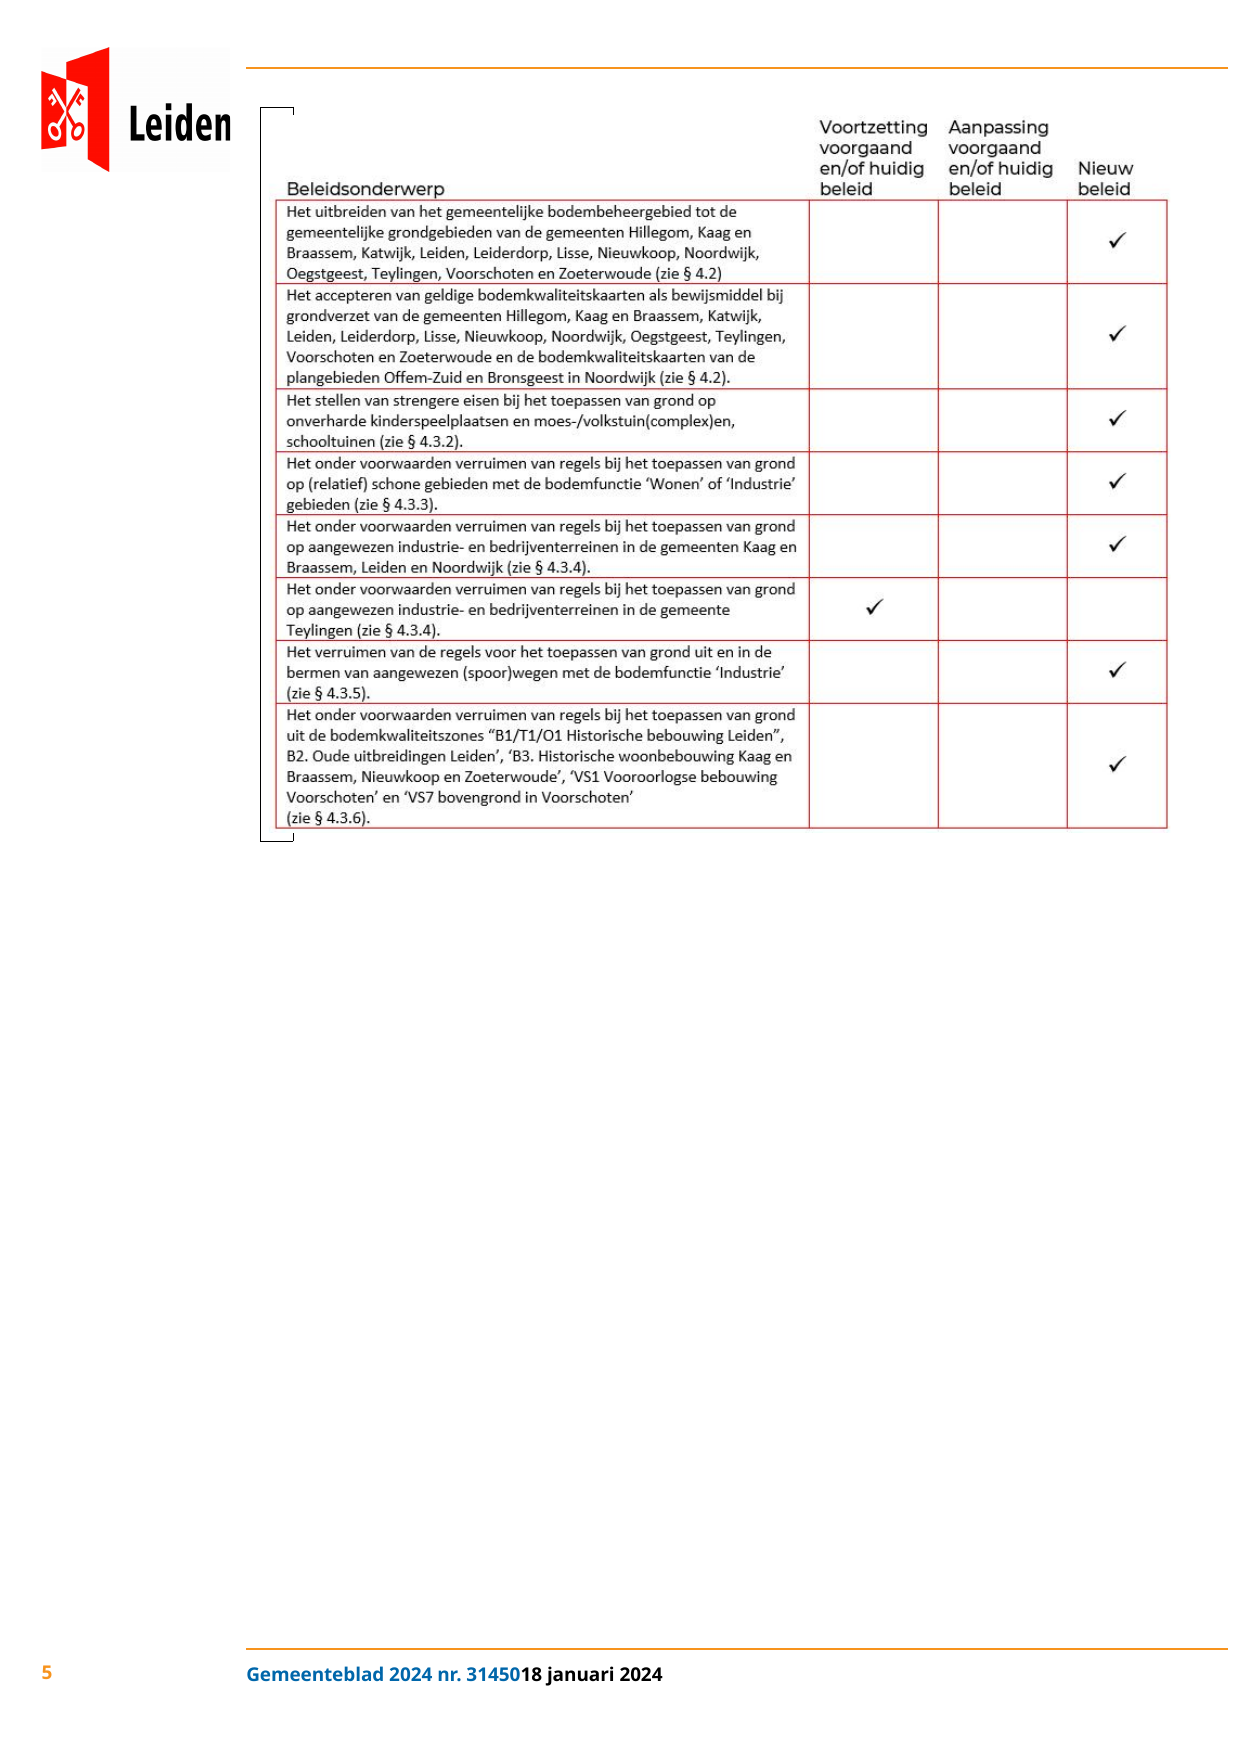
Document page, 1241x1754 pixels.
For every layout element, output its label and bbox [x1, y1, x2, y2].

picture [41, 47, 231, 172]
picture [268, 115, 1173, 833]
